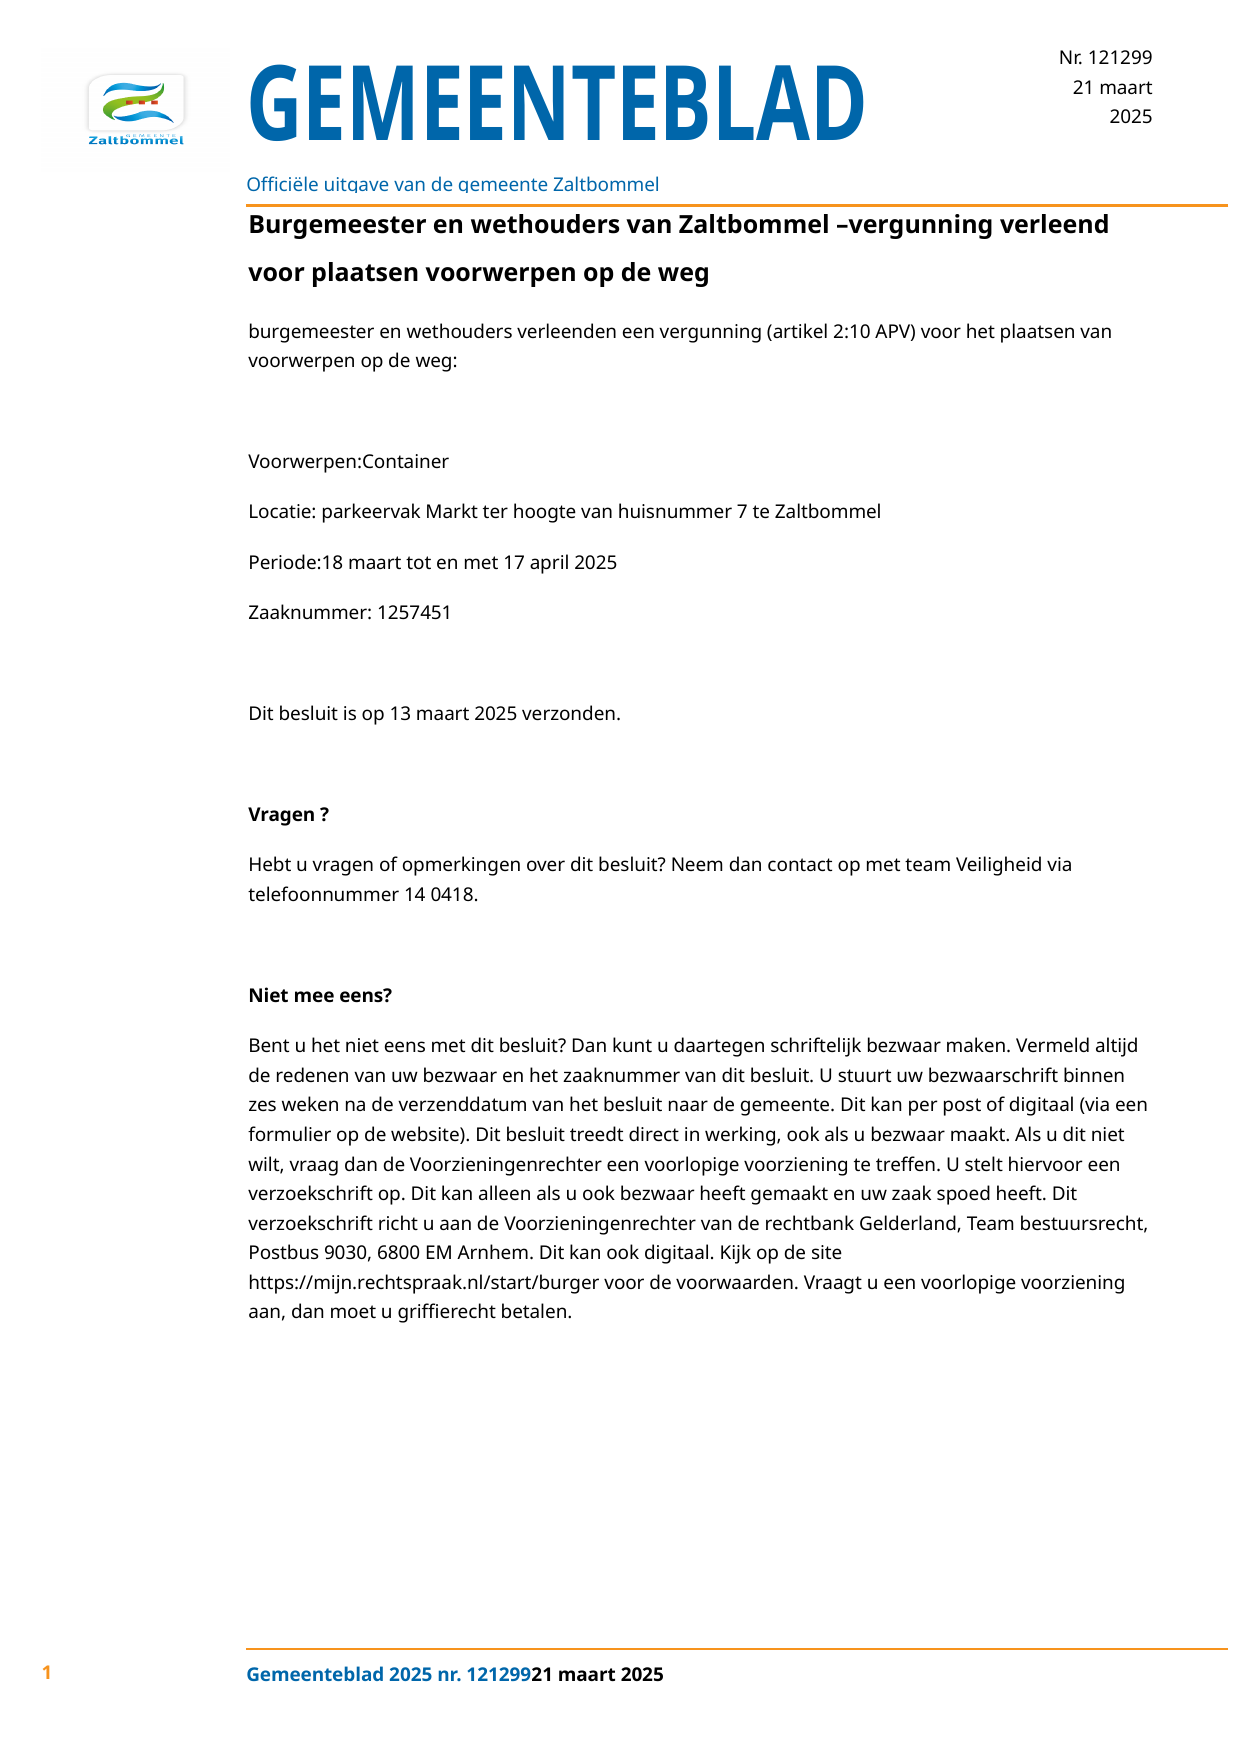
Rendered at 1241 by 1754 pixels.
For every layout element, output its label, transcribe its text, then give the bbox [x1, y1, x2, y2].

picture [41, 47, 231, 172]
text Vragen ? [248, 801, 1152, 827]
text Zaaknummer: 1257451 [248, 599, 1152, 625]
text Voorwerpen:Container [248, 448, 1152, 474]
text burgemeester en wethouders verleenden een vergunning (artikel 2:10 APV) voor het plaatsen van voorwerpen op de weg: [248, 318, 1152, 373]
text Burgemeester en wethouders van Zaltbommel –vergunning verleend voor plaatsen voorwerpen op de weg [248, 207, 1152, 288]
text Locatie: parkeervak Markt ter hoogte van huisnummer 7 te Zaltbommel [248, 499, 1152, 524]
text Periode:18 maart tot en met 17 april 2025 [248, 549, 1152, 575]
text Dit besluit is op 13 maart 2025 verzonden. [248, 700, 1152, 726]
text Niet mee eens? [248, 982, 1152, 1008]
text Hebt u vragen of opmerkingen over dit besluit? Neem dan contact op met team Veiligheid via telefoonnummer 14 0418. [248, 852, 1152, 907]
text Bent u het niet eens met dit besluit? Dan kunt u daartegen schriftelijk bezwaar maken. Vermeld altijd de redenen van uw bezwaar en het zaaknummer van dit besluit. U stuurt uw bezwaarschrift binnen zes weken na de verzenddatum van het besluit naar de gemeente. Dit kan per post of digitaal (via een formulier op de website). Dit besluit treedt direct in werking, ook als u bezwaar maakt. Als u dit niet wilt, vraag dan de Voorzieningenrechter een voorlopige voorziening te treffen. U stelt hiervoor een verzoekschrift op. Dit kan alleen als u ook bezwaar heeft gemaakt en uw zaak spoed heeft. Dit verzoekschrift richt u aan de Voorzieningenrechter van de rechtbank Gelderland, Team bestuursrecht, Postbus 9030, 6800 EM Arnhem. Dit kan ook digitaal. Kijk op de site https://mijn.rechtspraak.nl/start/burger voor de voorwaarden. Vraagt u een voorlopige voorziening aan, dan moet u griffierecht betalen. [248, 1032, 1152, 1324]
